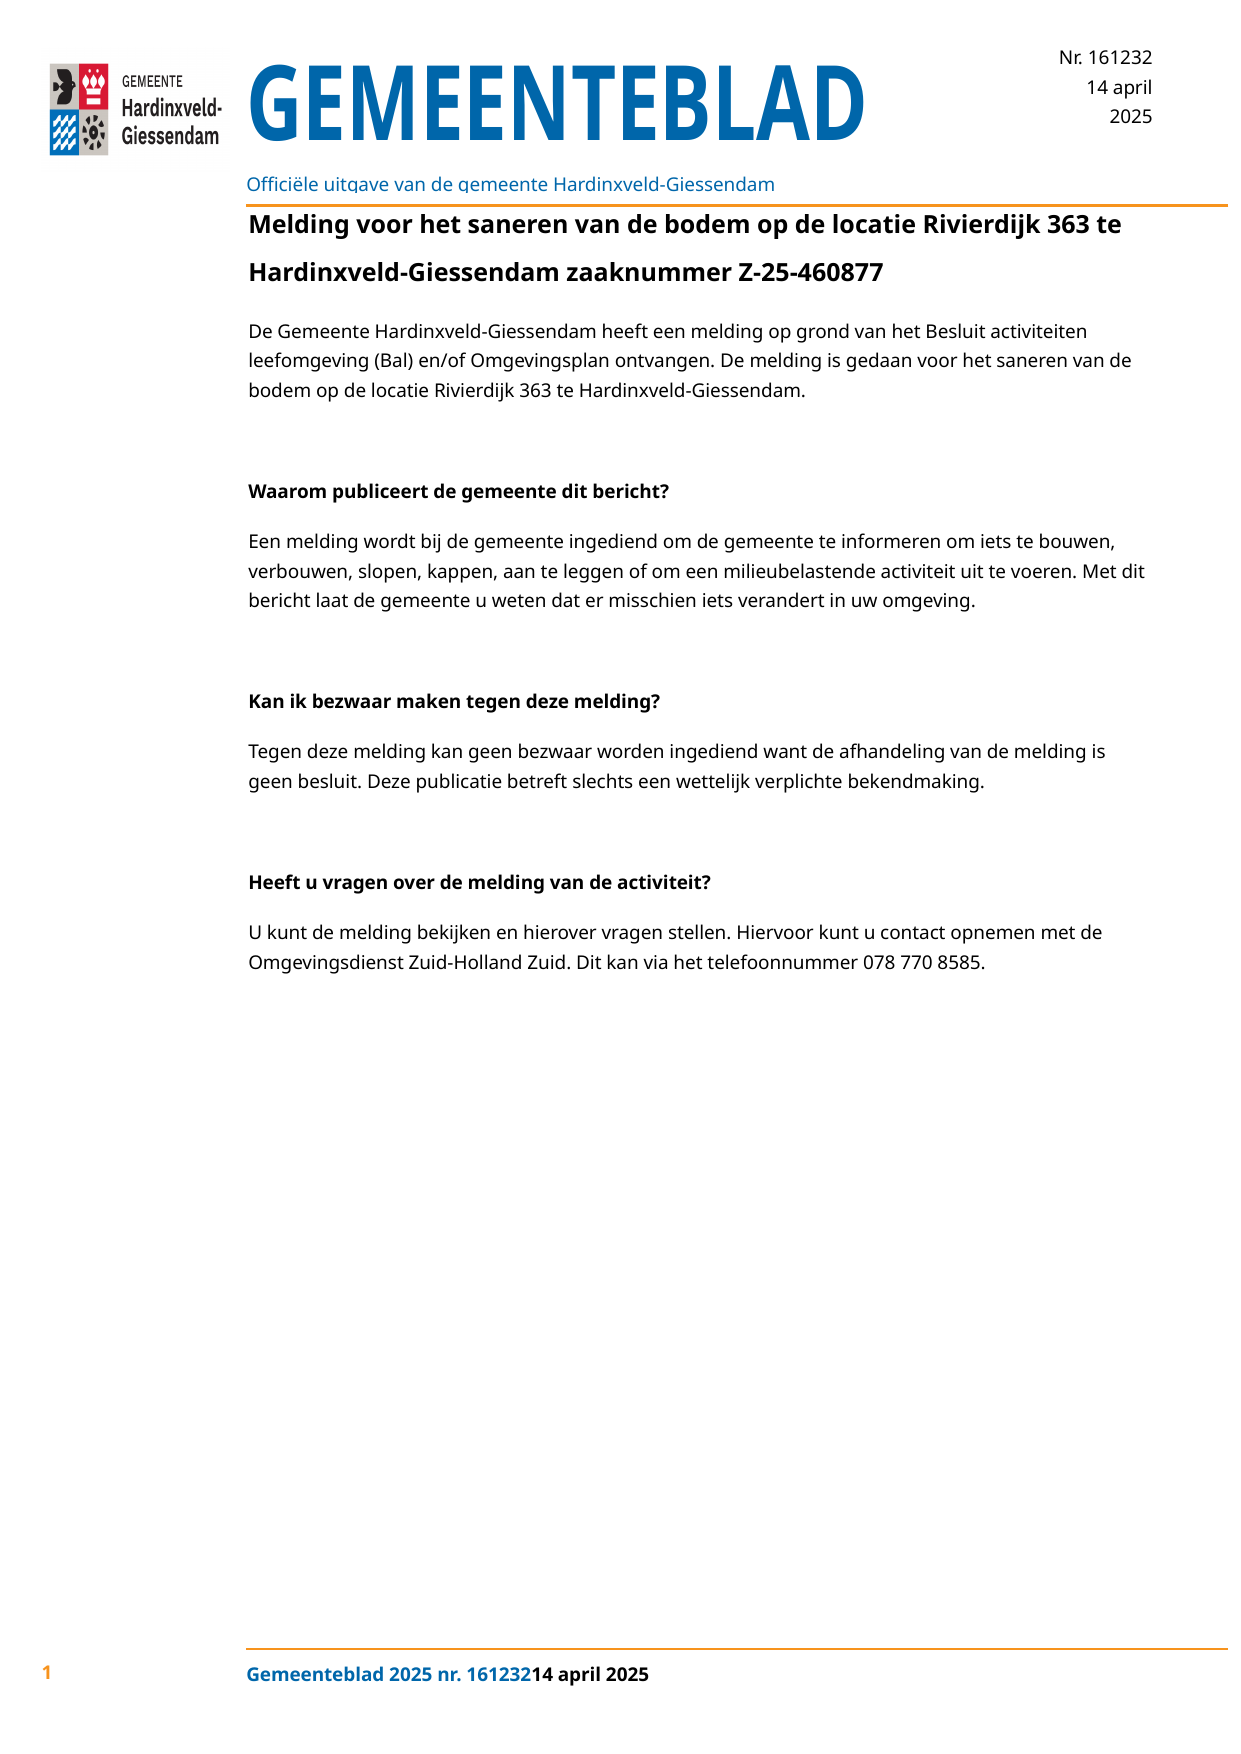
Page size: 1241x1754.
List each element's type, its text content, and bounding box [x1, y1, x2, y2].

text De Gemeente Hardinxveld-Giessendam heeft een melding op grond van het Besluit activiteiten leefomgeving (Bal) en/of Omgevingsplan ontvangen. De melding is gedaan voor het saneren van de bodem op de locatie Rivierdijk 363 te Hardinxveld-Giessendam. [248, 318, 1152, 403]
text Een melding wordt bij de gemeente ingediend om de gemeente te informeren om iets te bouwen, verbouwen, slopen, kappen, aan te leggen of om een milieubelastende activiteit uit te voeren. Met dit bericht laat de gemeente u weten dat er misschien iets verandert in uw omgeving. [248, 528, 1152, 613]
text Kan ik bezwaar maken tegen deze melding? [248, 688, 1152, 714]
text U kunt de melding bekijken en hierover vragen stellen. Hiervoor kunt u contact opnemen met de Omgevingsdienst Zuid-Holland Zuid. Dit kan via het telefoonnummer 078 770 8585. [248, 919, 1152, 975]
text Tegen deze melding kan geen bezwaar worden ingediend want de afhandeling van de melding is geen besluit. Deze publicatie betreft slechts een wettelijk verplichte bekendmaking. [248, 739, 1152, 794]
text Melding voor het saneren van de bodem op de locatie Rivierdijk 363 te Hardinxveld-Giessendam zaaknummer Z-25-460877 [248, 207, 1152, 288]
text Waarom publiceert de gemeente dit bericht? [248, 478, 1152, 504]
picture [41, 47, 231, 172]
text Heeft u vragen over de melding van de activiteit? [248, 869, 1152, 895]
